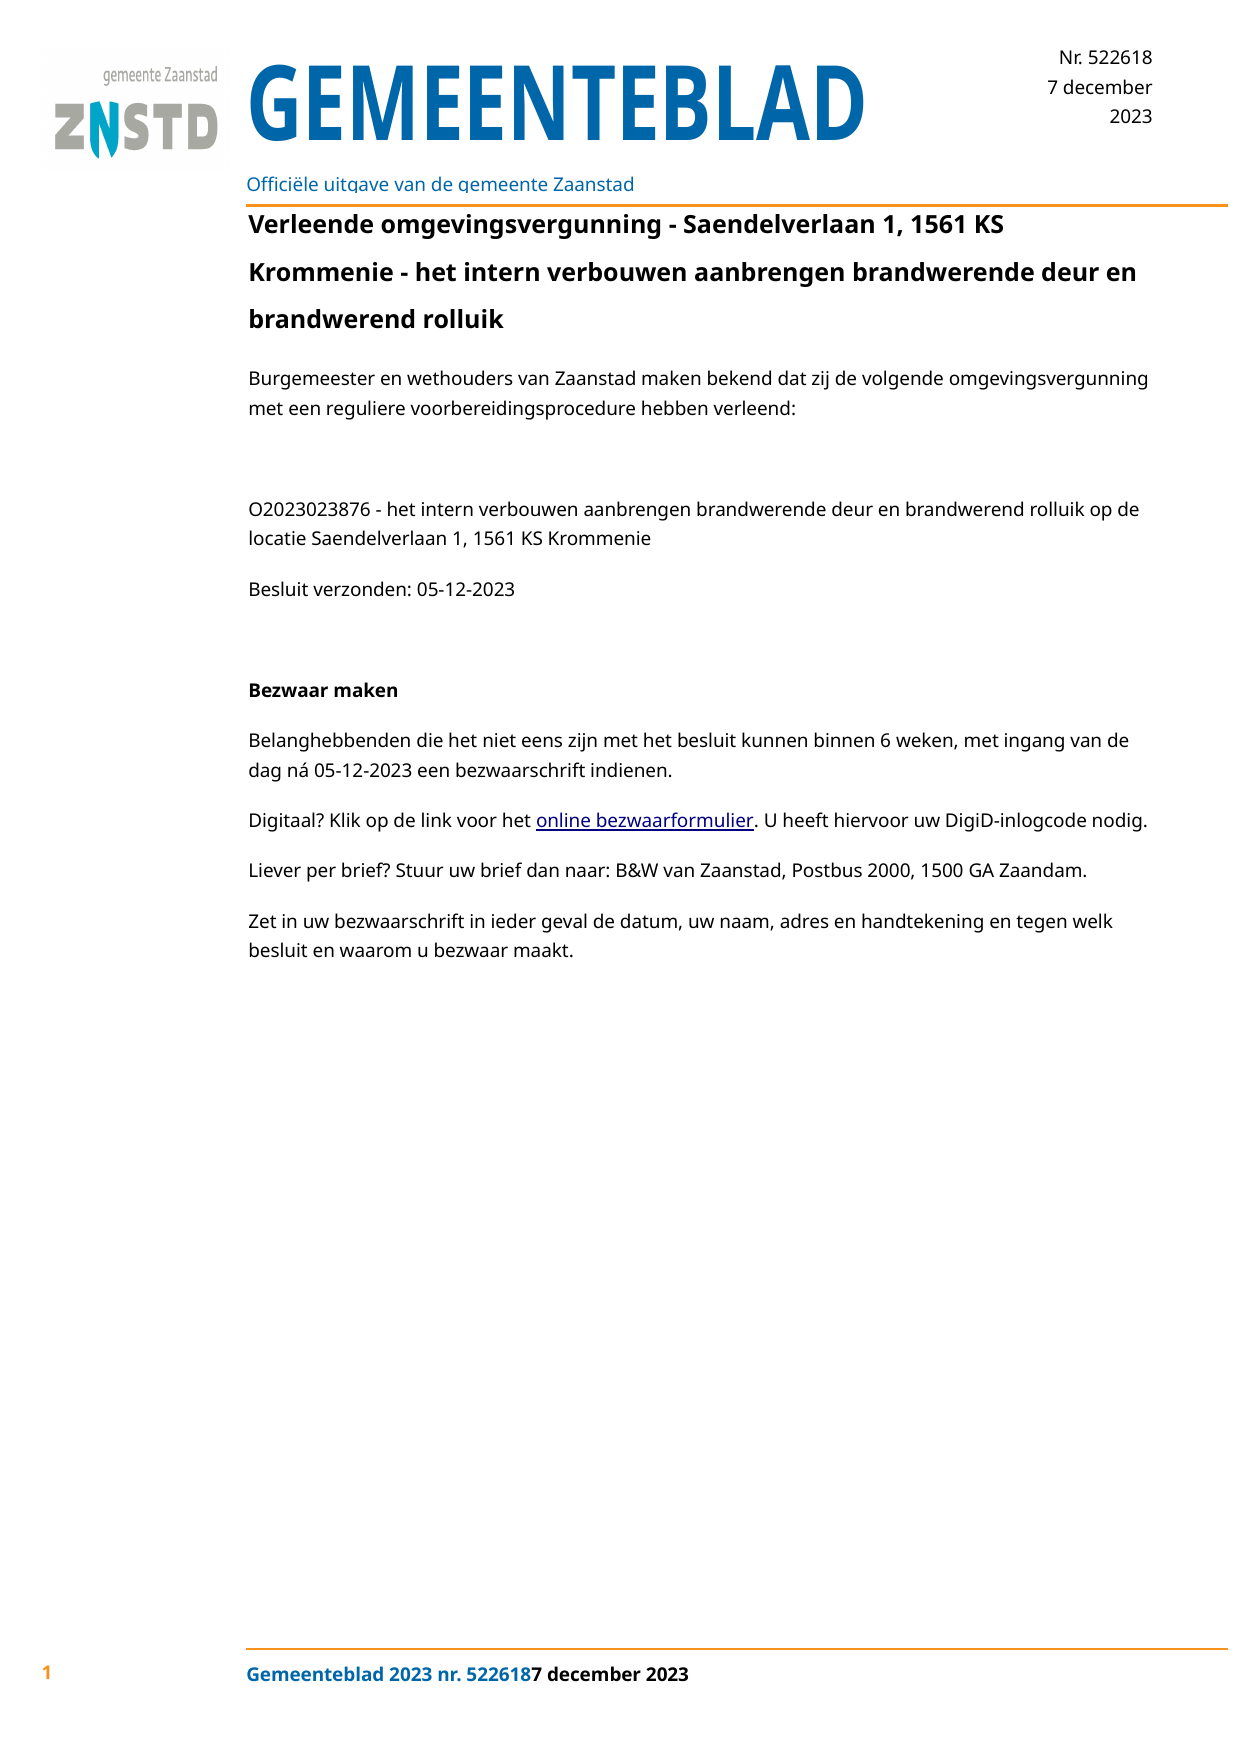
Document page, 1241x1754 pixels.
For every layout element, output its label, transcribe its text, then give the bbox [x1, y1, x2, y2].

text Bezwaar maken [248, 677, 1152, 702]
text Zet in uw bezwaarschrift in ieder geval de datum, uw naam, adres en handtekening en tegen welk besluit en waarom u bezwaar maakt. [248, 908, 1152, 963]
text Liever per brief? Stuur uw brief dan naar: B&W van Zaanstad, Postbus 2000, 1500 GA Zaandam. [248, 858, 1152, 883]
picture [41, 47, 231, 172]
text O2023023876 - het intern verbouwen aanbrengen brandwerende deur en brandwerend rolluik op de locatie Saendelverlaan 1, 1561 KS Krommenie [248, 496, 1152, 551]
text Verleende omgevingsvergunning - Saendelverlaan 1, 1561 KS Krommenie - het intern verbouwen aanbrengen brandwerende deur en brandwerend rolluik [248, 207, 1152, 336]
text Digitaal? Klik op de link voor het online bezwaarformulier. U heeft hiervoor uw DigiD-inlogcode nodig. [248, 807, 1152, 833]
text Besluit verzonden: 05-12-2023 [248, 576, 1152, 602]
text Burgemeester en wethouders van Zaanstad maken bekend dat zij de volgende omgevingsvergunning met een reguliere voorbereidingsprocedure hebben verleend: [248, 366, 1152, 421]
text Belanghebbenden die het niet eens zijn met het besluit kunnen binnen 6 weken, met ingang van de dag ná 05-12-2023 een bezwaarschrift indienen. [248, 727, 1152, 782]
